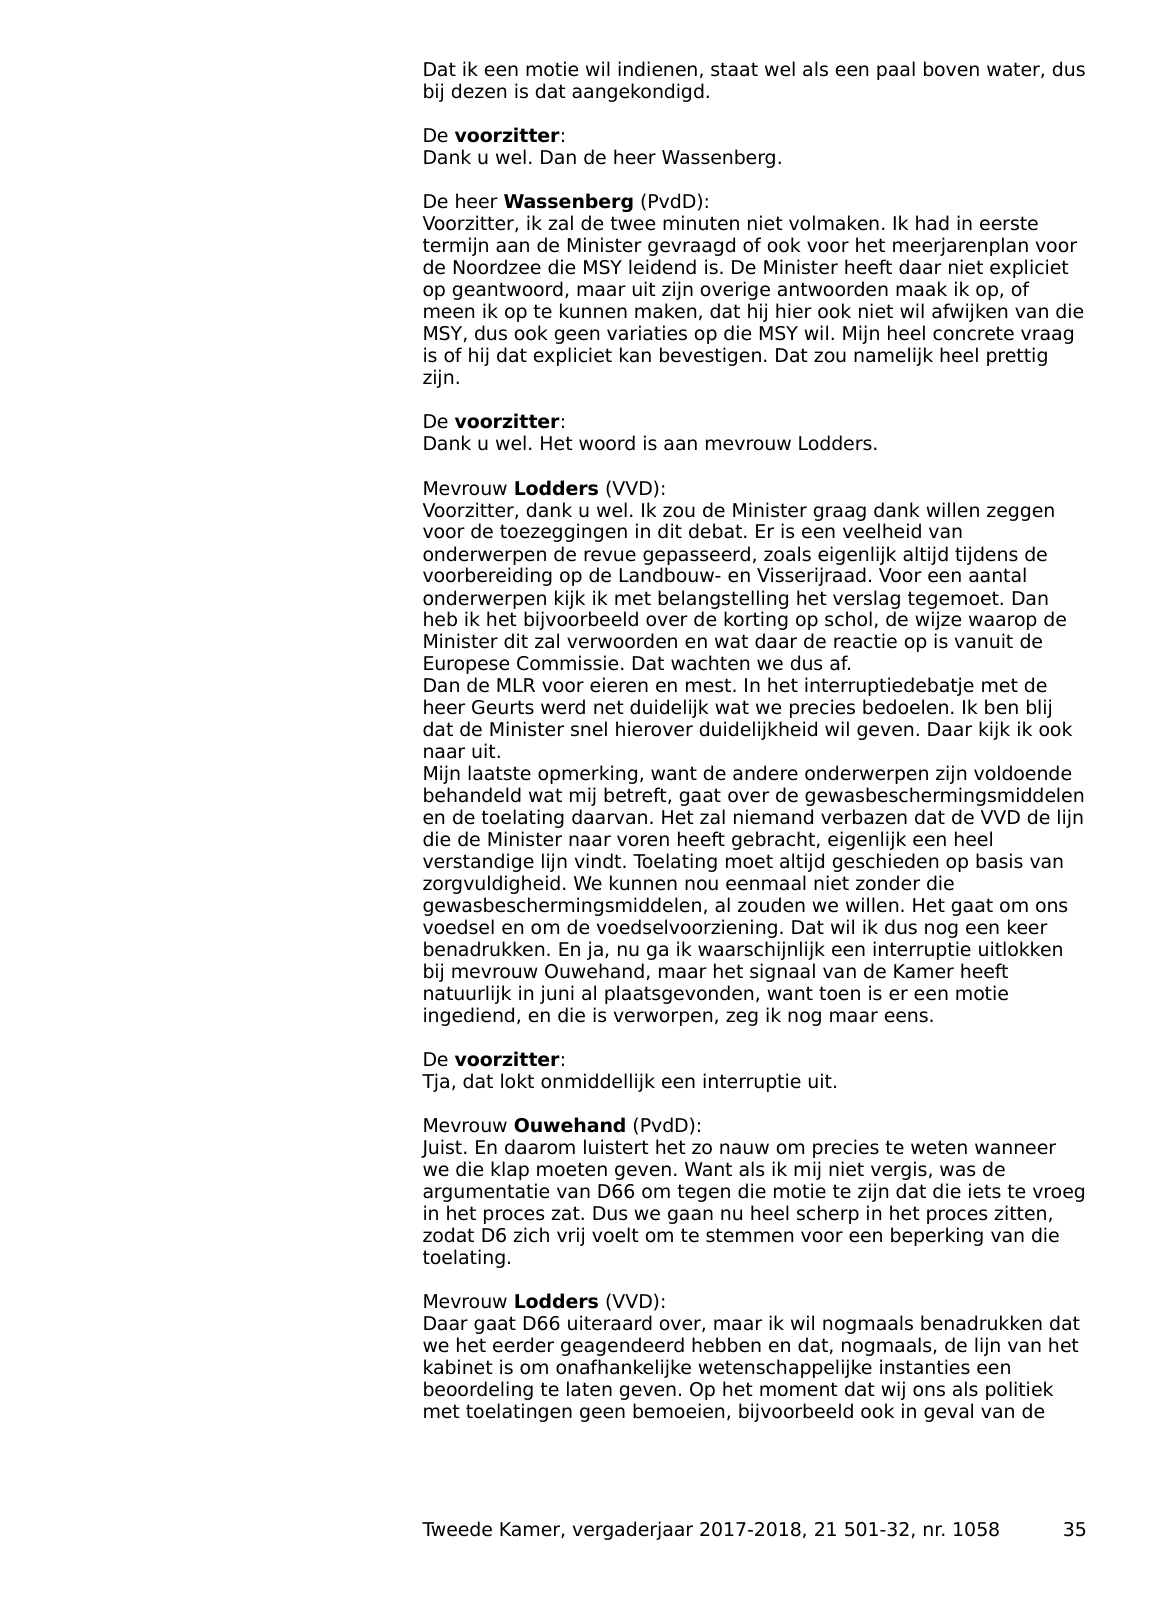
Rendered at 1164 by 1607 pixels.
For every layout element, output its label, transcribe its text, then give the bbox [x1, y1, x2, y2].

text De voorzitter: [422, 411, 1087, 433]
text De voorzitter: [422, 125, 1087, 147]
text Mijn laatste opmerking, want de andere onderwerpen zijn voldoende behandeld wat mij betreft, gaat over de gewasbeschermingsmiddelen en de toelating daarvan. Het zal niemand verbazen dat de VVD de lijn die de Minister naar voren heeft gebracht, eigenlijk een heel verstandige lijn vindt. Toelating moet altijd geschieden op basis van zorgvuldigheid. We kunnen nou eenmaal niet zonder die gewasbeschermingsmiddelen, al zouden we willen. Het gaat om ons voedsel en om de voedselvoorziening. Dat wil ik dus nog een keer benadrukken. En ja, nu ga ik waarschijnlijk een interruptie uitlokken bij mevrouw Ouwehand, maar het signaal van de Kamer heeft natuurlijk in juni al plaatsgevonden, want toen is er een motie ingediend, en die is verworpen, zeg ik nog maar eens. [422, 763, 1087, 1027]
text De voorzitter: [422, 1049, 1087, 1071]
text Dan de MLR voor eieren en mest. In het interruptiedebatje met de heer Geurts werd net duidelijk wat we precies bedoelen. Ik ben blij dat de Minister snel hierover duidelijkheid wil geven. Daar kijk ik ook naar uit. [422, 675, 1087, 763]
text Tja, dat lokt onmiddellijk een interruptie uit. [422, 1071, 1087, 1093]
text Dat ik een motie wil indienen, staat wel als een paal boven water, dus bij dezen is dat aangekondigd. [422, 59, 1087, 103]
text Mevrouw Ouwehand (PvdD): [422, 1115, 1087, 1137]
text Voorzitter, dank u wel. Ik zou de Minister graag dank willen zeggen voor de toezeggingen in dit debat. Er is een veelheid van onderwerpen de revue gepasseerd, zoals eigenlijk altijd tijdens de voorbereiding op de Landbouw- en Visserijraad. Voor een aantal onderwerpen kijk ik met belangstelling het verslag tegemoet. Dan heb ik het bijvoorbeeld over de korting op schol, de wijze waarop de Minister dit zal verwoorden en wat daar de reactie op is vanuit de Europese Commissie. Dat wachten we dus af. [422, 499, 1087, 675]
text Mevrouw Lodders (VVD): [422, 477, 1087, 499]
text Dank u wel. Dan de heer Wassenberg. [422, 147, 1087, 169]
text Dank u wel. Het woord is aan mevrouw Lodders. [422, 433, 1087, 455]
text De heer Wassenberg (PvdD): [422, 191, 1087, 213]
text Daar gaat D66 uiteraard over, maar ik wil nogmaals benadrukken dat we het eerder geagendeerd hebben en dat, nogmaals, de lijn van het kabinet is om onafhankelijke wetenschappelijke instanties een beoordeling te laten geven. Op het moment dat wij ons als politiek met toelatingen geen bemoeien, bijvoorbeeld ook in geval van de [422, 1313, 1087, 1423]
text Voorzitter, ik zal de twee minuten niet volmaken. Ik had in eerste termijn aan de Minister gevraagd of ook voor het meerjarenplan voor de Noordzee die MSY leidend is. De Minister heeft daar niet expliciet op geantwoord, maar uit zijn overige antwoorden maak ik op, of meen ik op te kunnen maken, dat hij hier ook niet wil afwijken van die MSY, dus ook geen variaties op die MSY wil. Mijn heel concrete vraag is of hij dat expliciet kan bevestigen. Dat zou namelijk heel prettig zijn. [422, 213, 1087, 389]
text Juist. En daarom luistert het zo nauw om precies te weten wanneer we die klap moeten geven. Want als ik mij niet vergis, was de argumentatie van D66 om tegen die motie te zijn dat die iets te vroeg in het proces zat. Dus we gaan nu heel scherp in het proces zitten, zodat D6 zich vrij voelt om te stemmen voor een beperking van die toelating. [422, 1137, 1087, 1269]
text Mevrouw Lodders (VVD): [422, 1291, 1087, 1313]
